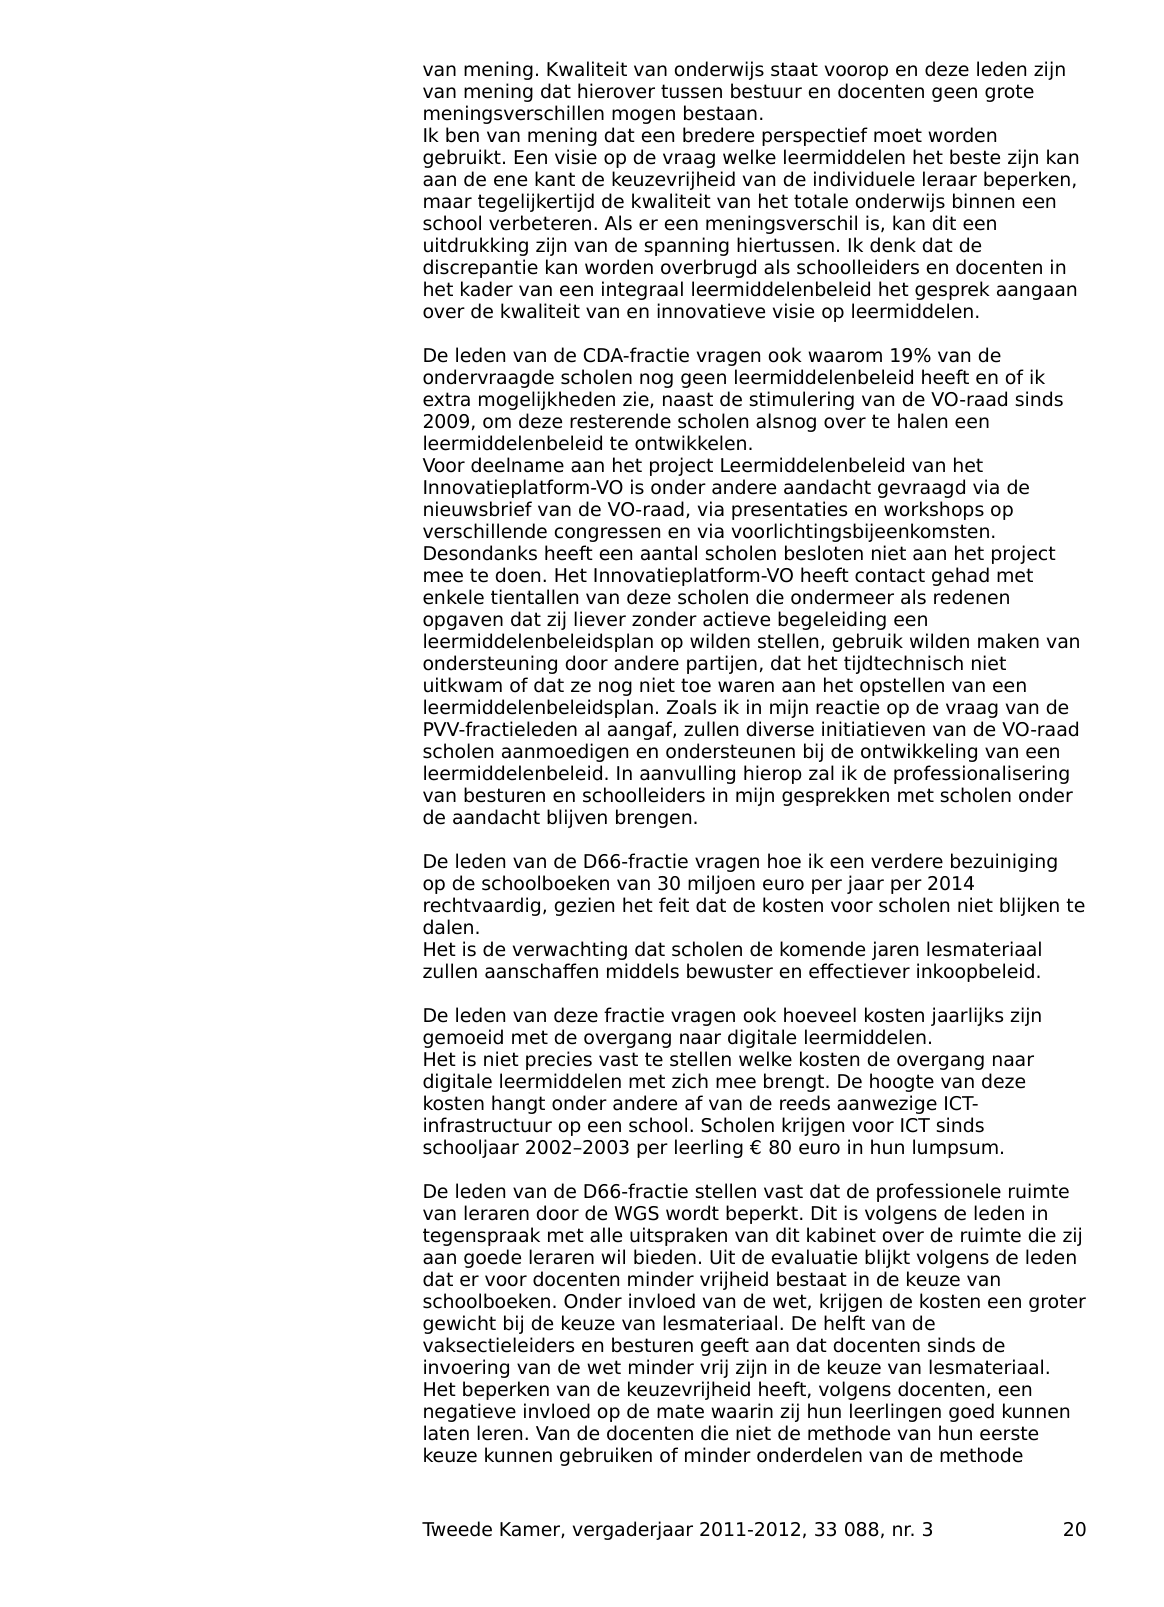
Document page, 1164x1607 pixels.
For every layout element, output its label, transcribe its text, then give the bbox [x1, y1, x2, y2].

text Het is de verwachting dat scholen de komende jaren lesmateriaal zullen aanschaffen middels bewuster en effectiever inkoopbeleid. [422, 939, 1087, 983]
text De leden van de CDA-fractie vragen ook waarom 19% van de ondervraagde scholen nog geen leermiddelenbeleid heeft en of ik extra mogelijkheden zie, naast de stimulering van de VO-raad sinds 2009, om deze resterende scholen alsnog over te halen een leermiddelenbeleid te ontwikkelen. [422, 345, 1087, 455]
text van mening. Kwaliteit van onderwijs staat voorop en deze leden zijn van mening dat hierover tussen bestuur en docenten geen grote meningsverschillen mogen bestaan. [422, 59, 1087, 125]
text De leden van de D66-fractie stellen vast dat de professionele ruimte van leraren door de WGS wordt beperkt. Dit is volgens de leden in tegenspraak met alle uitspraken van dit kabinet over de ruimte die zij aan goede leraren wil bieden. Uit de evaluatie blijkt volgens de leden dat er voor docenten minder vrijheid bestaat in de keuze van schoolboeken. Onder invloed van de wet, krijgen de kosten een groter gewicht bij de keuze van lesmateriaal. De helft van de vaksectieleiders en besturen geeft aan dat docenten sinds de invoering van de wet minder vrij zijn in de keuze van lesmateriaal. Het beperken van de keuzevrijheid heeft, volgens docenten, een negatieve invloed op de mate waarin zij hun leerlingen goed kunnen laten leren. Van de docenten die niet de methode van hun eerste keuze kunnen gebruiken of minder onderdelen van de methode [422, 1181, 1087, 1467]
text Het is niet precies vast te stellen welke kosten de overgang naar digitale leermiddelen met zich mee brengt. De hoogte van deze kosten hangt onder andere af van de reeds aanwezige ICT-infrastructuur op een school. Scholen krijgen voor ICT sinds schooljaar 2002–2003 per leerling € 80 euro in hun lumpsum. [422, 1049, 1087, 1159]
text De leden van de D66-fractie vragen hoe ik een verdere bezuiniging op de schoolboeken van 30 miljoen euro per jaar per 2014 rechtvaardig, gezien het feit dat de kosten voor scholen niet blijken te dalen. [422, 851, 1087, 939]
text De leden van deze fractie vragen ook hoeveel kosten jaarlijks zijn gemoeid met de overgang naar digitale leermiddelen. [422, 1005, 1087, 1049]
text Voor deelname aan het project Leermiddelenbeleid van het Innovatieplatform-VO is onder andere aandacht gevraagd via de nieuwsbrief van de VO-raad, via presentaties en workshops op verschillende congressen en via voorlichtingsbijeenkomsten. Desondanks heeft een aantal scholen besloten niet aan het project mee te doen. Het Innovatieplatform-VO heeft contact gehad met enkele tientallen van deze scholen die ondermeer als redenen opgaven dat zij liever zonder actieve begeleiding een leermiddelenbeleidsplan op wilden stellen, gebruik wilden maken van ondersteuning door andere partijen, dat het tijdtechnisch niet uitkwam of dat ze nog niet toe waren aan het opstellen van een leermiddelenbeleidsplan. Zoals ik in mijn reactie op de vraag van de PVV-fractieleden al aangaf, zullen diverse initiatieven van de VO-raad scholen aanmoedigen en ondersteunen bij de ontwikkeling van een leermiddelenbeleid. In aanvulling hierop zal ik de professionalisering van besturen en schoolleiders in mijn gesprekken met scholen onder de aandacht blijven brengen. [422, 455, 1087, 828]
text Ik ben van mening dat een bredere perspectief moet worden gebruikt. Een visie op de vraag welke leermiddelen het beste zijn kan aan de ene kant de keuzevrijheid van de individuele leraar beperken, maar tegelijkertijd de kwaliteit van het totale onderwijs binnen een school verbeteren. Als er een meningsverschil is, kan dit een uitdrukking zijn van de spanning hiertussen. Ik denk dat de discrepantie kan worden overbrugd als schoolleiders en docenten in het kader van een integraal leermiddelenbeleid het gesprek aangaan over de kwaliteit van en innovatieve visie op leermiddelen. [422, 125, 1087, 323]
